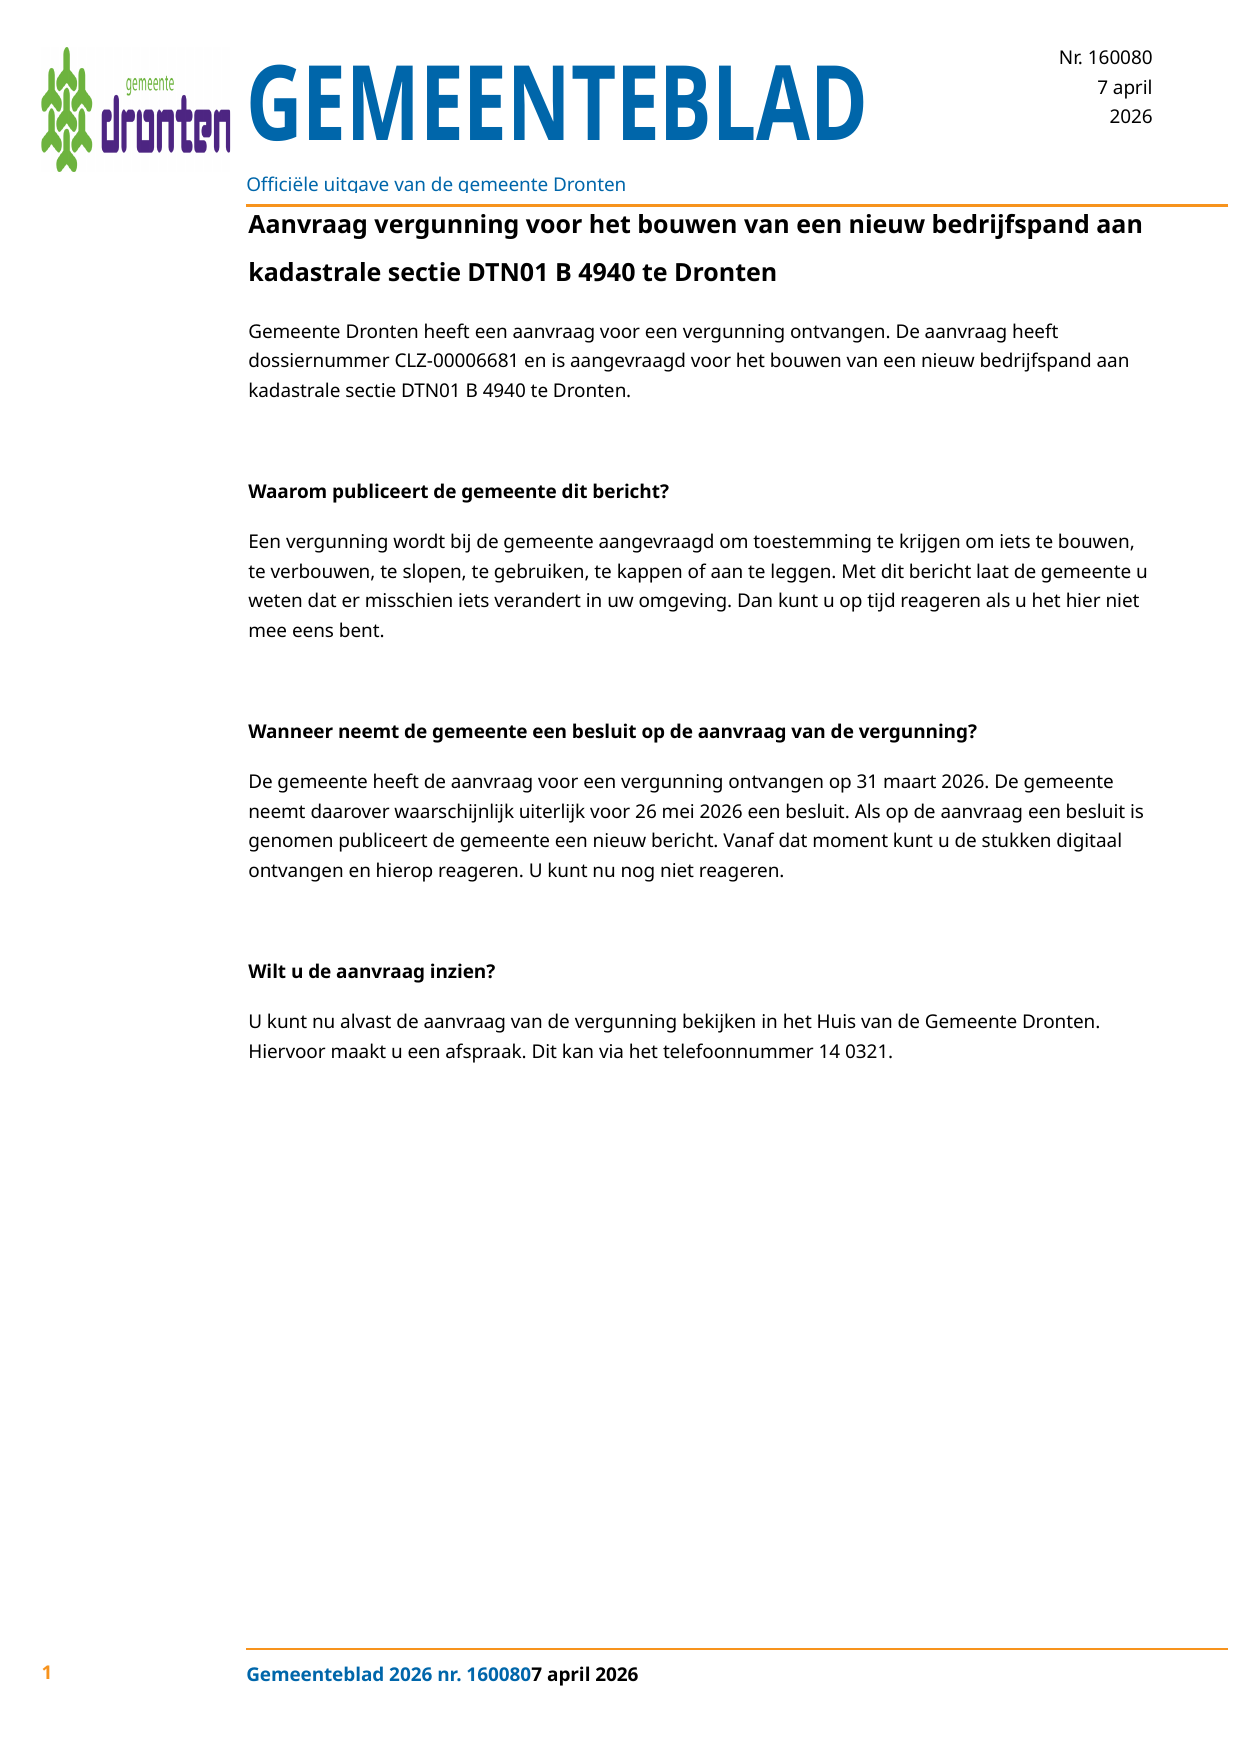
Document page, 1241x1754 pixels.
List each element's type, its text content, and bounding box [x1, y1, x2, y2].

text De gemeente heeft de aanvraag voor een vergunning ontvangen op 31 maart 2026. De gemeente neemt daarover waarschijnlijk uiterlijk voor 26 mei 2026 een besluit. Als op de aanvraag een besluit is genomen publiceert de gemeente een nieuw bericht. Vanaf dat moment kunt u de stukken digitaal ontvangen en hierop reageren. U kunt nu nog niet reageren. [248, 768, 1152, 883]
text Waarom publiceert de gemeente dit bericht? [248, 478, 1152, 504]
text Een vergunning wordt bij de gemeente aangevraagd om toestemming te krijgen om iets te bouwen, te verbouwen, te slopen, te gebruiken, te kappen of aan te leggen. Met dit bericht laat de gemeente u weten dat er misschien iets verandert in uw omgeving. Dan kunt u op tijd reageren als u het hier niet mee eens bent. [248, 528, 1152, 643]
text Aanvraag vergunning voor het bouwen van een nieuw bedrijfspand aan kadastrale sectie DTN01 B 4940 te Dronten [248, 207, 1152, 288]
text Wilt u de aanvraag inzien? [248, 958, 1152, 984]
text U kunt nu alvast de aanvraag van de vergunning bekijken in het Huis van de Gemeente Dronten. Hiervoor maakt u een afspraak. Dit kan via het telefoonnummer 14 0321. [248, 1008, 1152, 1064]
text Wanneer neemt de gemeente een besluit op de aanvraag van de vergunning? [248, 718, 1152, 744]
picture [41, 47, 231, 172]
text Gemeente Dronten heeft een aanvraag voor een vergunning ontvangen. De aanvraag heeft dossiernummer CLZ-00006681 en is aangevraagd voor het bouwen van een nieuw bedrijfspand aan kadastrale sectie DTN01 B 4940 te Dronten. [248, 318, 1152, 403]
